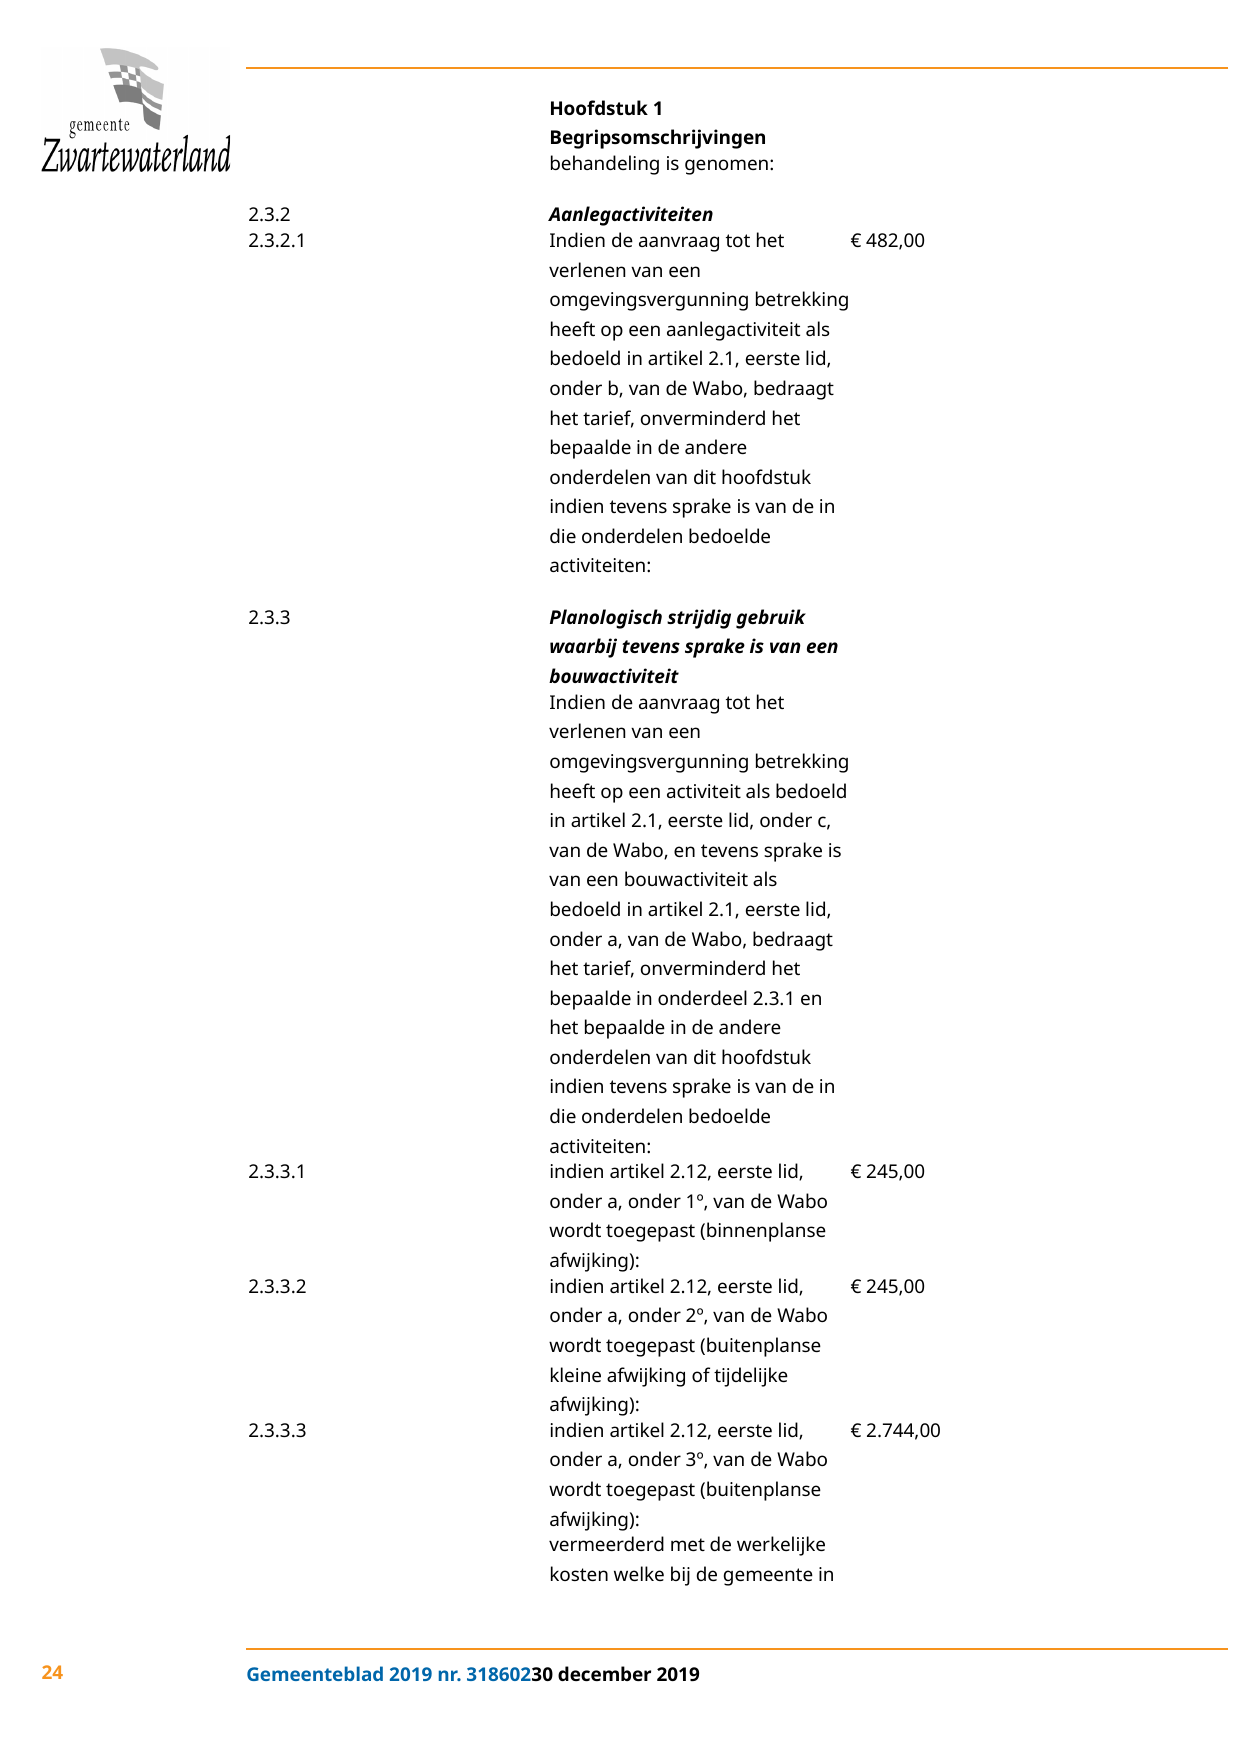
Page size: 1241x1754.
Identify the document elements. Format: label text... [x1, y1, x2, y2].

table_cell [248, 176, 549, 202]
table_cell € 2.744,00 [850, 1417, 1152, 1532]
table_cell [850, 150, 1152, 176]
table_cell 2.3.3.1 [248, 1159, 549, 1273]
table_cell [850, 689, 1152, 1158]
table_cell 2.3.2 [248, 202, 549, 227]
table_cell 2.3.3.2 [248, 1273, 549, 1417]
table_cell [248, 1532, 549, 1587]
table_cell 2.3.3 [248, 604, 549, 689]
table_cell indien artikel 2.12, eerste lid, onder a, onder 3º, van de Wabo wordt toegepast (buitenplanse afwijking): [549, 1417, 850, 1532]
table_cell behandeling is genomen: [549, 150, 850, 176]
table_cell Planologisch strijdig gebruik waarbij tevens sprake is van een bouwactiviteit [549, 604, 850, 689]
table_cell [850, 1532, 1152, 1587]
table_cell [248, 150, 549, 176]
table_cell 2.3.3.3 [248, 1417, 549, 1532]
table_cell indien artikel 2.12, eerste lid, onder a, onder 2º, van de Wabo wordt toegepast (buitenplanse kleine afwijking of tijdelijke afwijking): [549, 1273, 850, 1417]
table_header Hoofdstuk 1 Begripsomschrijvingen [549, 95, 850, 150]
table_cell 2.3.2.1 [248, 227, 549, 578]
table_cell [549, 579, 850, 604]
table_cell € 482,00 [850, 227, 1152, 578]
table_header [850, 95, 1152, 150]
table_cell [549, 176, 850, 202]
table_cell Indien de aanvraag tot het verlenen van een omgevingsvergunning betrekking heeft op een activiteit als bedoeld in artikel 2.1, eerste lid, onder c, van de Wabo, en tevens sprake is van een bouwactiviteit als bedoeld in artikel 2.1, eerste lid, onder a, van de Wabo, bedraagt het tarief, onverminderd het bepaalde in onderdeel 2.3.1 en het bepaalde in de andere onderdelen van dit hoofdstuk indien tevens sprake is van de in die onderdelen bedoelde activiteiten: [549, 689, 850, 1158]
table_cell Indien de aanvraag tot het verlenen van een omgevingsvergunning betrekking heeft op een aanlegactiviteit als bedoeld in artikel 2.1, eerste lid, onder b, van de Wabo, bedraagt het tarief, onverminderd het bepaalde in de andere onderdelen van dit hoofdstuk indien tevens sprake is van de in die onderdelen bedoelde activiteiten: [549, 227, 850, 578]
table_cell [248, 689, 549, 1158]
table_cell indien artikel 2.12, eerste lid, onder a, onder 1º, van de Wabo wordt toegepast (binnenplanse afwijking): [549, 1159, 850, 1273]
table_cell € 245,00 [850, 1273, 1152, 1417]
table_header [248, 95, 549, 150]
picture [41, 47, 231, 172]
table_cell € 245,00 [850, 1159, 1152, 1273]
table_cell [850, 604, 1152, 689]
table_cell Aanlegactiviteiten [549, 202, 850, 227]
table_cell [850, 176, 1152, 202]
table_cell [248, 579, 549, 604]
table_cell vermeerderd met de werkelijke kosten welke bij de gemeente in [549, 1532, 850, 1587]
table_cell [850, 202, 1152, 227]
table_cell [850, 579, 1152, 604]
